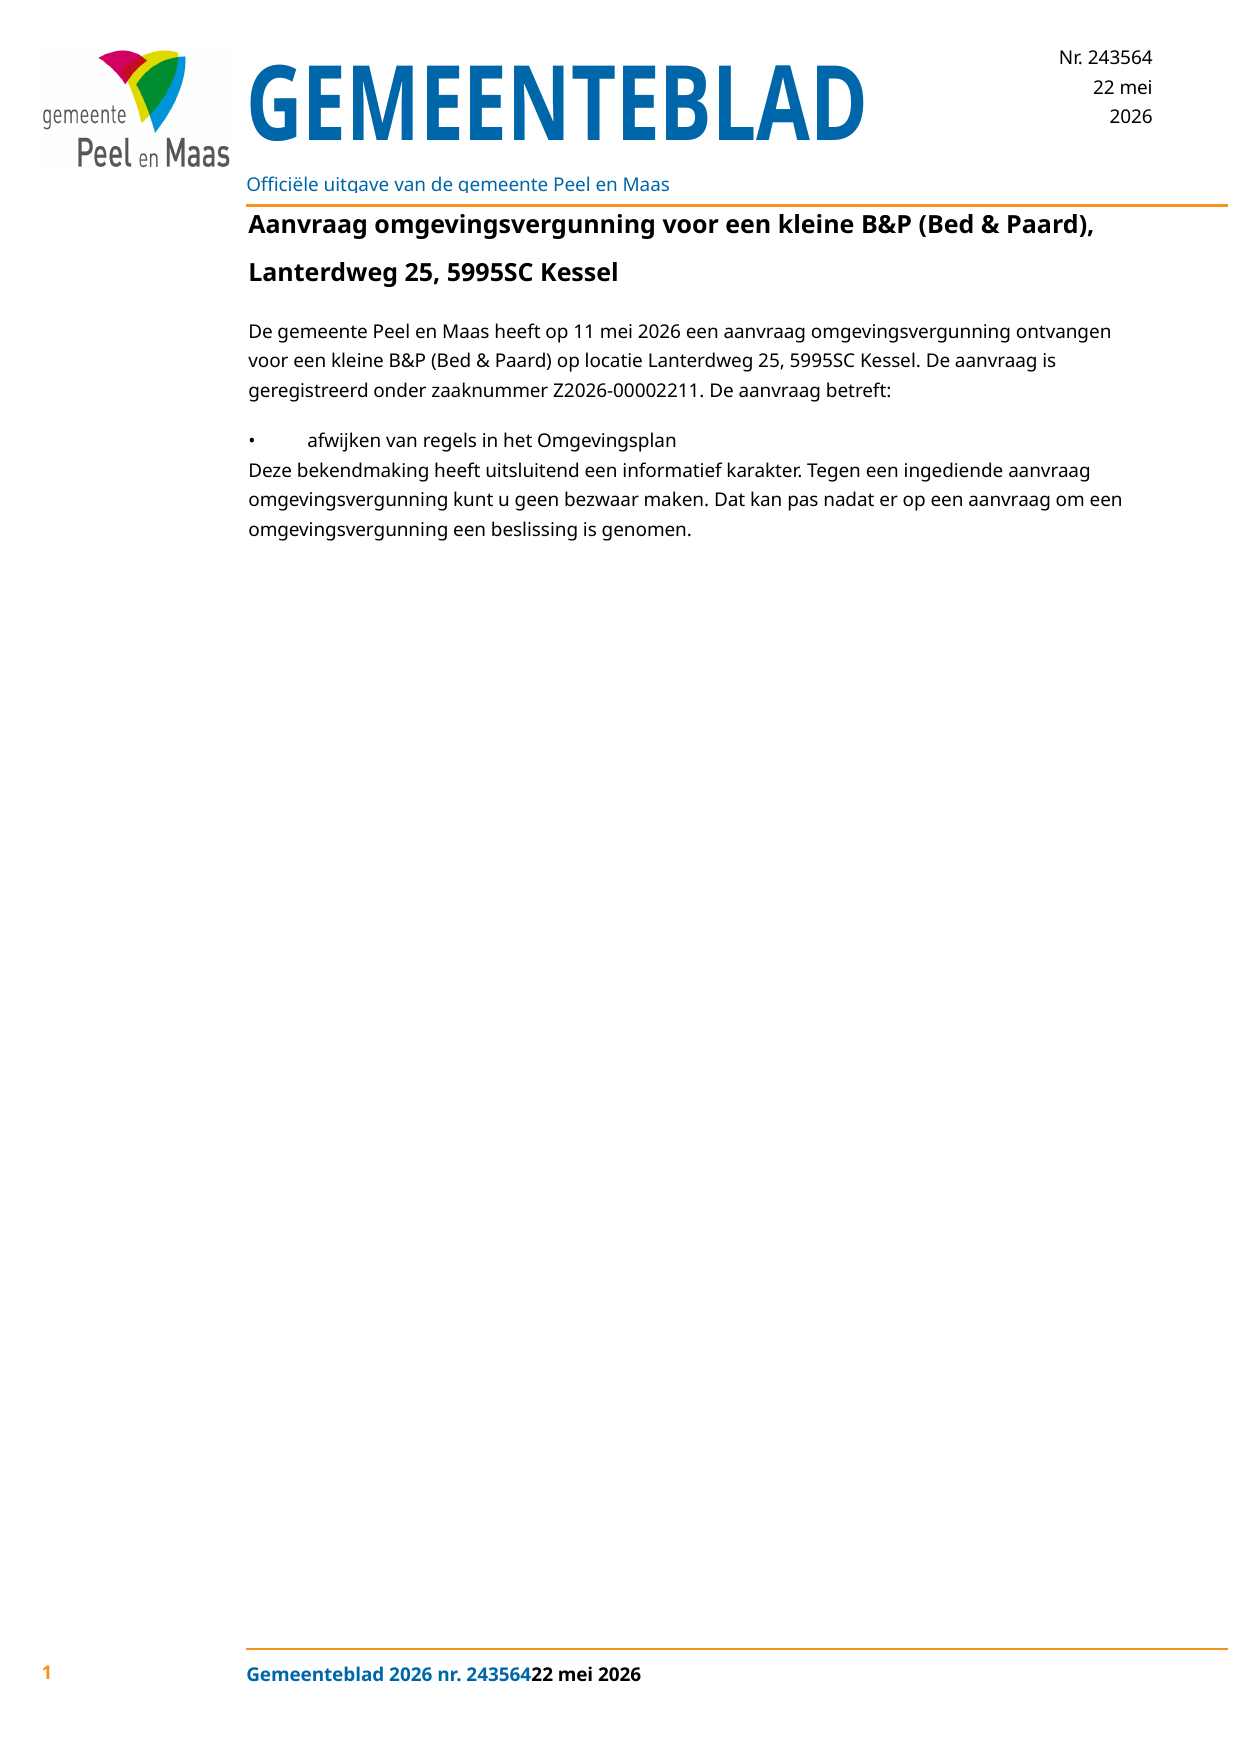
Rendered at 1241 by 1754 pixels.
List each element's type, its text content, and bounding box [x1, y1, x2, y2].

text Aanvraag omgevingsvergunning voor een kleine B&P (Bed & Paard), Lanterdweg 25, 5995SC Kessel [248, 207, 1152, 288]
text De gemeente Peel en Maas heeft op 11 mei 2026 een aanvraag omgevingsvergunning ontvangen voor een kleine B&P (Bed & Paard) op locatie Lanterdweg 25, 5995SC Kessel. De aanvraag is geregistreerd onder zaaknummer Z2026-00002211. De aanvraag betreft: [248, 318, 1152, 403]
picture [41, 47, 231, 172]
list afwijken van regels in het Omgevingsplan [248, 427, 1152, 453]
text Deze bekendmaking heeft uitsluitend een informatief karakter. Tegen een ingediende aanvraag omgevingsvergunning kunt u geen bezwaar maken. Dat kan pas nadat er op een aanvraag om een omgevingsvergunning een beslissing is genomen. [248, 457, 1152, 542]
